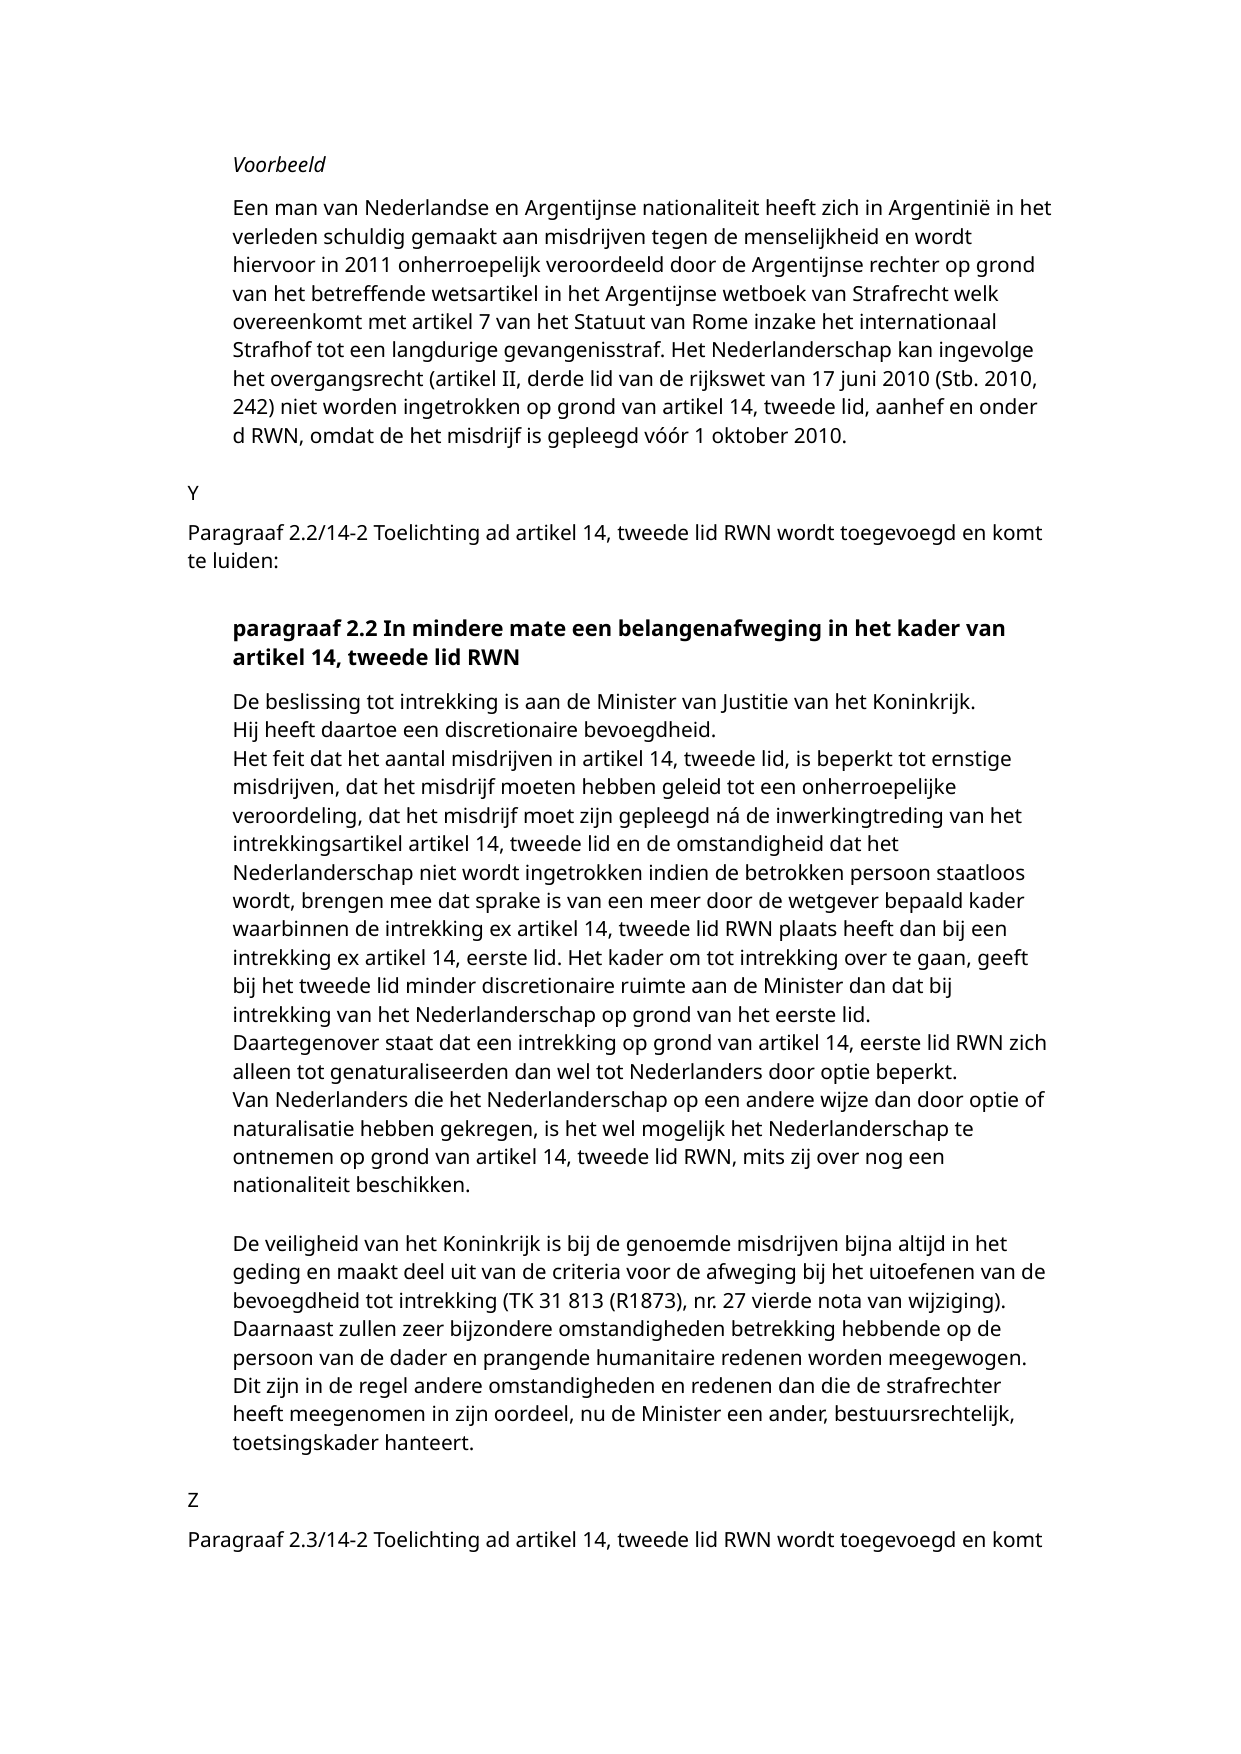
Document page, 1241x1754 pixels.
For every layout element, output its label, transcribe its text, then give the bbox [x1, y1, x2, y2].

text Z [187, 1486, 1053, 1513]
text Een man van Nederlandse en Argentijnse nationaliteit heeft zich in Argentinië in het verleden schuldig gemaakt aan misdrijven tegen de menselijkheid en wordt hiervoor in 2011 onherroepelijk veroordeeld door de Argentijnse rechter op grond van het betreffende wetsartikel in het Argentijnse wetboek van Strafrecht welk overeenkomt met artikel 7 van het Statuut van Rome inzake het internationaal Strafhof tot een langdurige gevangenisstraf. Het Nederlanderschap kan ingevolge het overgangsrecht (artikel II, derde lid van de rijkswet van 17 juni 2010 (Stb. 2010, 242) niet worden ingetrokken op grond van artikel 14, tweede lid, aanhef en onder d RWN, omdat de het misdrijf is gepleegd vóór 1 oktober 2010. [232, 193, 1053, 449]
text De beslissing tot intrekking is aan de Minister van Justitie van het Koninkrijk. [232, 687, 1053, 716]
subtitle paragraaf 2.2 In mindere mate een belangenafweging in het kader van artikel 14, tweede lid RWN [232, 612, 1053, 672]
text Voorbeeld [232, 150, 1053, 178]
text Van Nederlanders die het Nederlanderschap op een andere wijze dan door optie of naturalisatie hebben gekregen, is het wel mogelijk het Nederlanderschap te ontnemen op grond van artikel 14, tweede lid RWN, mits zij over nog een nationaliteit beschikken. [232, 1085, 1053, 1199]
text Paragraaf 2.3/14-2 Toelichting ad artikel 14, tweede lid RWN wordt toegevoegd en komt [187, 1525, 1053, 1554]
text Hij heeft daartoe een discretionaire bevoegdheid. [232, 716, 1053, 744]
text Y [187, 479, 1053, 506]
text De veiligheid van het Koninkrijk is bij de genoemde misdrijven bijna altijd in het geding en maakt deel uit van de criteria voor de afweging bij het uitoefenen van de bevoegdheid tot intrekking (TK 31 813 (R1873), nr. 27 vierde nota van wijziging). Daarnaast zullen zeer bijzondere omstandigheden betrekking hebbende op de persoon van de dader en prangende humanitaire redenen worden meegewogen. Dit zijn in de regel andere omstandigheden en redenen dan die de strafrechter heeft meegenomen in zijn oordeel, nu de Minister een ander, bestuursrechtelijk, toetsingskader hanteert. [232, 1229, 1053, 1456]
text Het feit dat het aantal misdrijven in artikel 14, tweede lid, is beperkt tot ernstige misdrijven, dat het misdrijf moeten hebben geleid tot een onherroepelijke veroordeling, dat het misdrijf moet zijn gepleegd ná de inwerkingtreding van het intrekkingsartikel artikel 14, tweede lid en de omstandigheid dat het Nederlanderschap niet wordt ingetrokken indien de betrokken persoon staatloos wordt, brengen mee dat sprake is van een meer door de wetgever bepaald kader waarbinnen de intrekking ex artikel 14, tweede lid RWN plaats heeft dan bij een intrekking ex artikel 14, eerste lid. Het kader om tot intrekking over te gaan, geeft bij het tweede lid minder discretionaire ruimte aan de Minister dan dat bij intrekking van het Nederlanderschap op grond van het eerste lid. [232, 744, 1053, 1028]
text Paragraaf 2.2/14-2 Toelichting ad artikel 14, tweede lid RWN wordt toegevoegd en komt te luiden: [187, 518, 1053, 575]
text Daartegenover staat dat een intrekking op grond van artikel 14, eerste lid RWN zich alleen tot genaturaliseerden dan wel tot Nederlanders door optie beperkt. [232, 1028, 1053, 1085]
